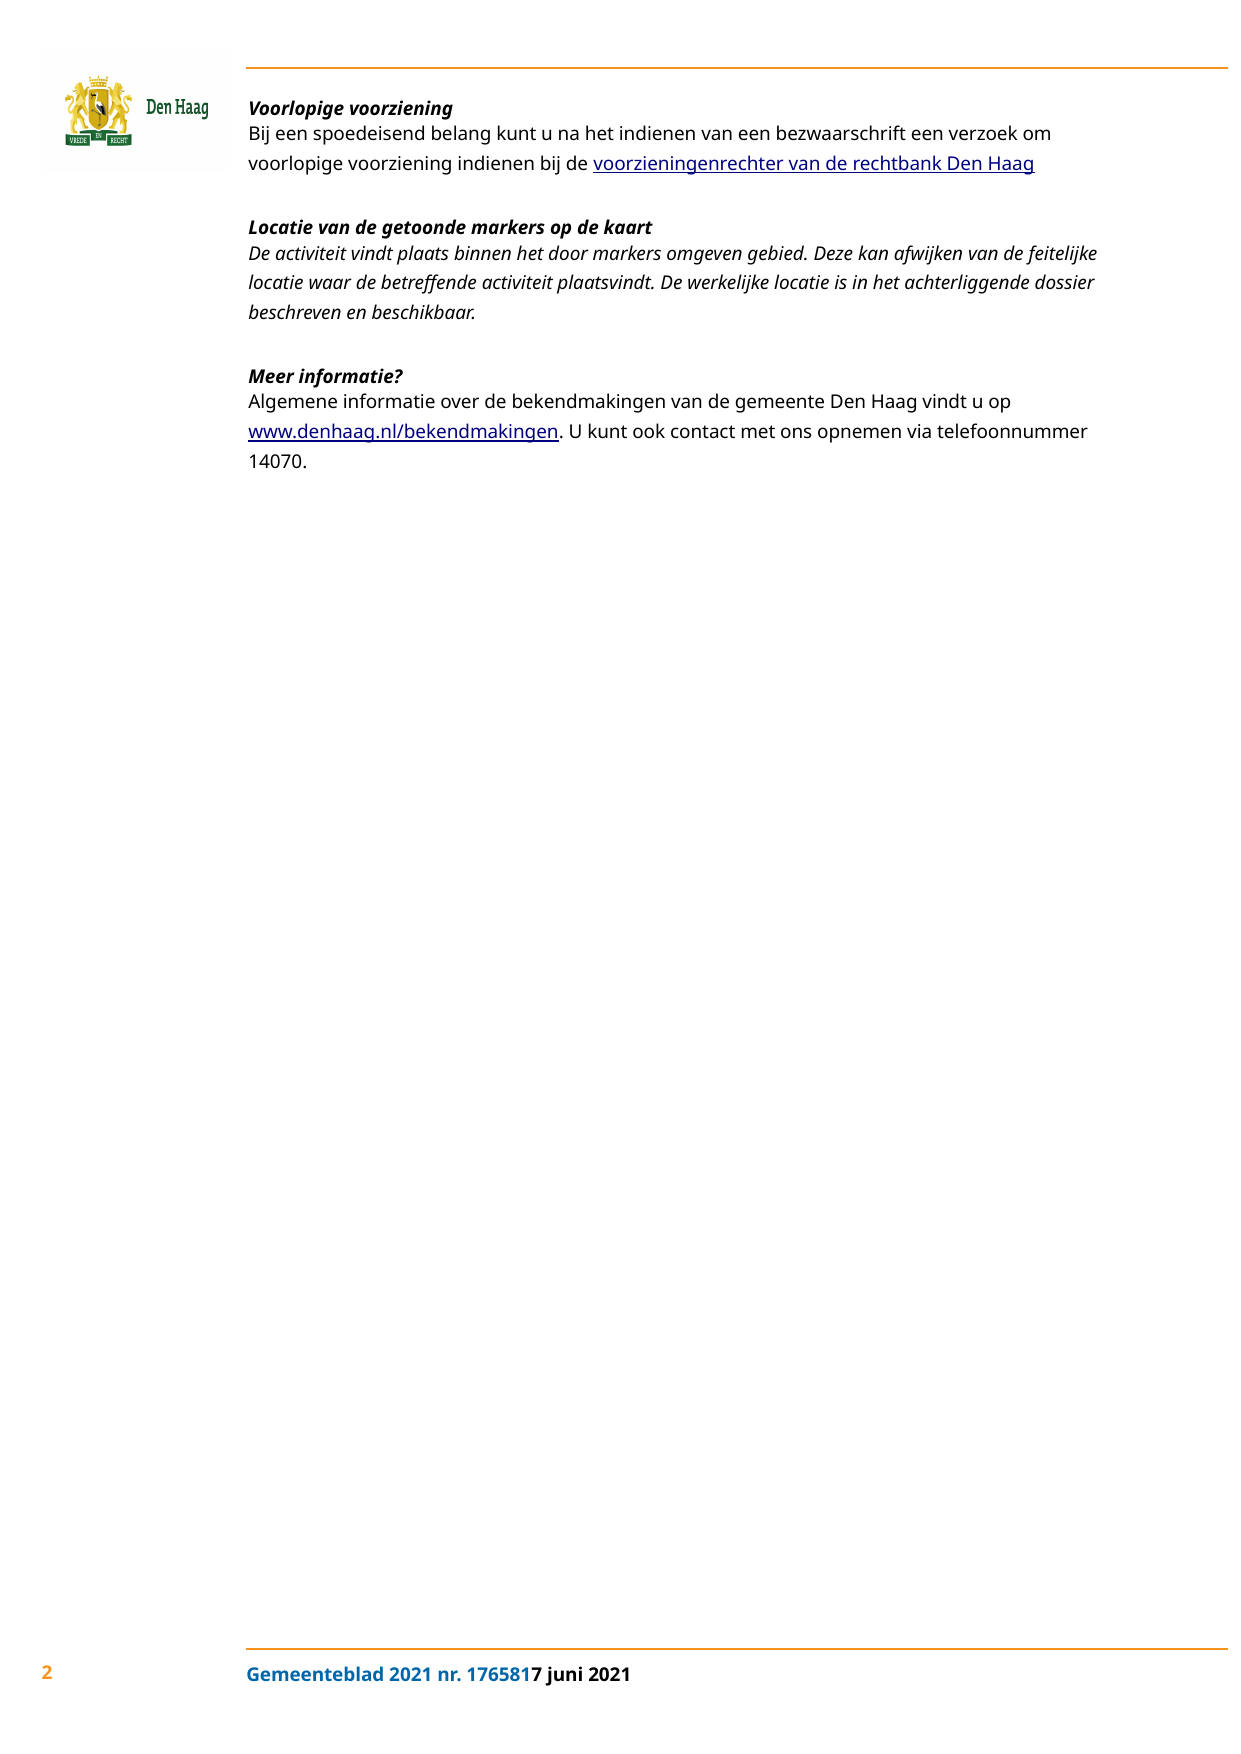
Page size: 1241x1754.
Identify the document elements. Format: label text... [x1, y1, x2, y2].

text Algemene informatie over de bekendmakingen van de gemeente Den Haag vindt u op www.denhaag.nl/bekendmakingen. U kunt ook contact met ons opnemen via telefoonnummer 14070. [248, 389, 1152, 473]
text Meer informatie? [248, 363, 1152, 389]
picture [41, 47, 231, 172]
text Voorlopige voorziening [248, 95, 1152, 121]
text De activiteit vindt plaats binnen het door markers omgeven gebied. Deze kan afwijken van de feitelijke locatie waar de betreffende activiteit plaatsvindt. De werkelijke locatie is in het achterliggende dossier beschreven en beschikbaar. [248, 240, 1152, 325]
text Locatie van de getoonde markers op de kaart [248, 214, 1152, 240]
text Bij een spoedeisend belang kunt u na het indienen van een bezwaarschrift een verzoek om voorlopige voorziening indienen bij de voorzieningenrechter van de rechtbank Den Haag [248, 121, 1152, 176]
